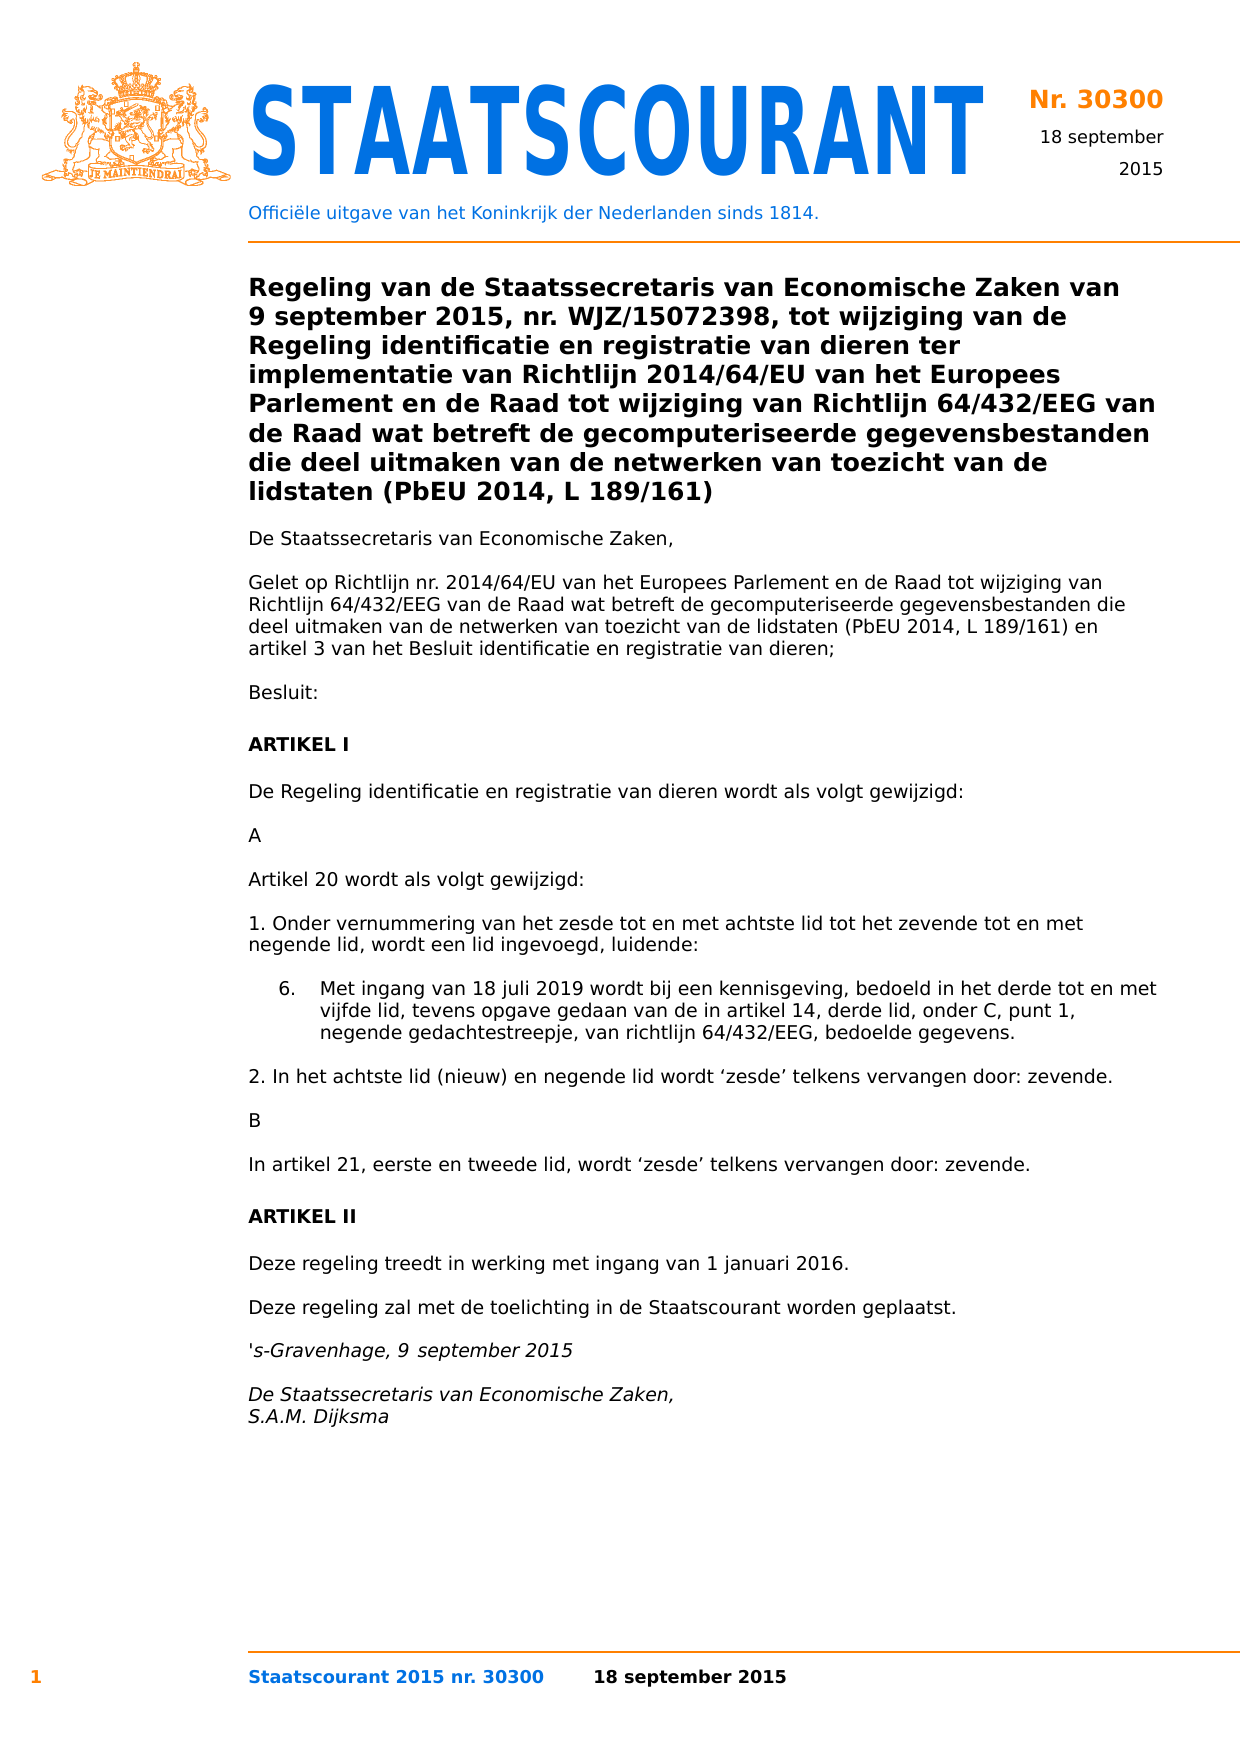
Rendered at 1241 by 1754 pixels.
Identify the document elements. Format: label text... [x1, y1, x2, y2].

table_cell 18 september [998, 121, 1240, 153]
text De Staatssecretaris van Economische Zaken, S.A.M. Dijksma [248, 1384, 1163, 1428]
text Gelet op Richtlijn nr. 2014/64/EU van het Europees Parlement en de Raad tot wijziging van Richtlijn 64/432/EEG van de Raad wat betreft de gecomputeriseerde gegevensbestanden die deel uitmaken van de netwerken van toezicht van de lidstaten (PbEU 2014, L 189/161) en artikel 3 van het Besluit identificatie en registratie van dieren; [248, 572, 1163, 660]
text 2. In het achtste lid (nieuw) en negende lid wordt ‘zesde’ telkens vervangen door: zevende. [248, 1066, 1163, 1088]
text De Staatssecretaris van Economische Zaken, [248, 528, 1163, 550]
table_cell Officiële uitgave van het Koninkrijk der Nederlanden sinds 1814. [248, 203, 1240, 241]
text Artikel 20 wordt als volgt gewijzigd: [248, 868, 1163, 891]
text 's-Gravenhage, 9 september 2015 [248, 1340, 1163, 1362]
text A [248, 825, 1163, 847]
text Besluit: [248, 682, 1163, 704]
table_cell 2015 [998, 153, 1240, 203]
text B [248, 1110, 1163, 1132]
text De Regeling identificatie en registratie van dieren wordt als volgt gewijzigd: [248, 781, 1163, 803]
subtitle ARTIKEL I [248, 734, 1163, 756]
text 6. Met ingang van 18 juli 2019 wordt bij een kennisgeving, bedoeld in het derde tot en met vijfde lid, tevens opgave gedaan van de in artikel 14, derde lid, onder C, punt 1, negende gedachtestreepje, van richtlijn 64/432/EEG, bedoelde gegevens. [278, 978, 1163, 1044]
text Deze regeling zal met de toelichting in de Staatscourant worden geplaatst. [248, 1297, 1163, 1318]
table_header [25, 62, 248, 241]
text Deze regeling treedt in werking met ingang van 1 januari 2016. [248, 1253, 1163, 1275]
text 1. Onder vernummering van het zesde tot en met achtste lid tot het zevende tot en met negende lid, wordt een lid ingevoegd, luidende: [248, 912, 1163, 956]
table_header Nr. 30300 [998, 62, 1240, 121]
subtitle ARTIKEL II [248, 1206, 1163, 1228]
text In artikel 21, eerste en tweede lid, wordt ‘zesde’ telkens vervangen door: zevende. [248, 1154, 1163, 1176]
table_header STAATSCOURANT [248, 62, 998, 203]
subtitle Regeling van de Staatssecretaris van Economische Zaken van 9 september 2015, nr. WJZ/15072398, tot wijziging van de Regeling identificatie en registratie van dieren ter implementatie van Richtlijn 2014/64/EU van het Europees Parlement en de Raad tot wijziging van Richtlijn 64/432/EEG van de Raad wat betreft de gecomputeriseerde gegevensbestanden die deel uitmaken van de netwerken van toezicht van de lidstaten (PbEU 2014, L 189/161) [248, 273, 1163, 506]
picture [41, 62, 231, 186]
